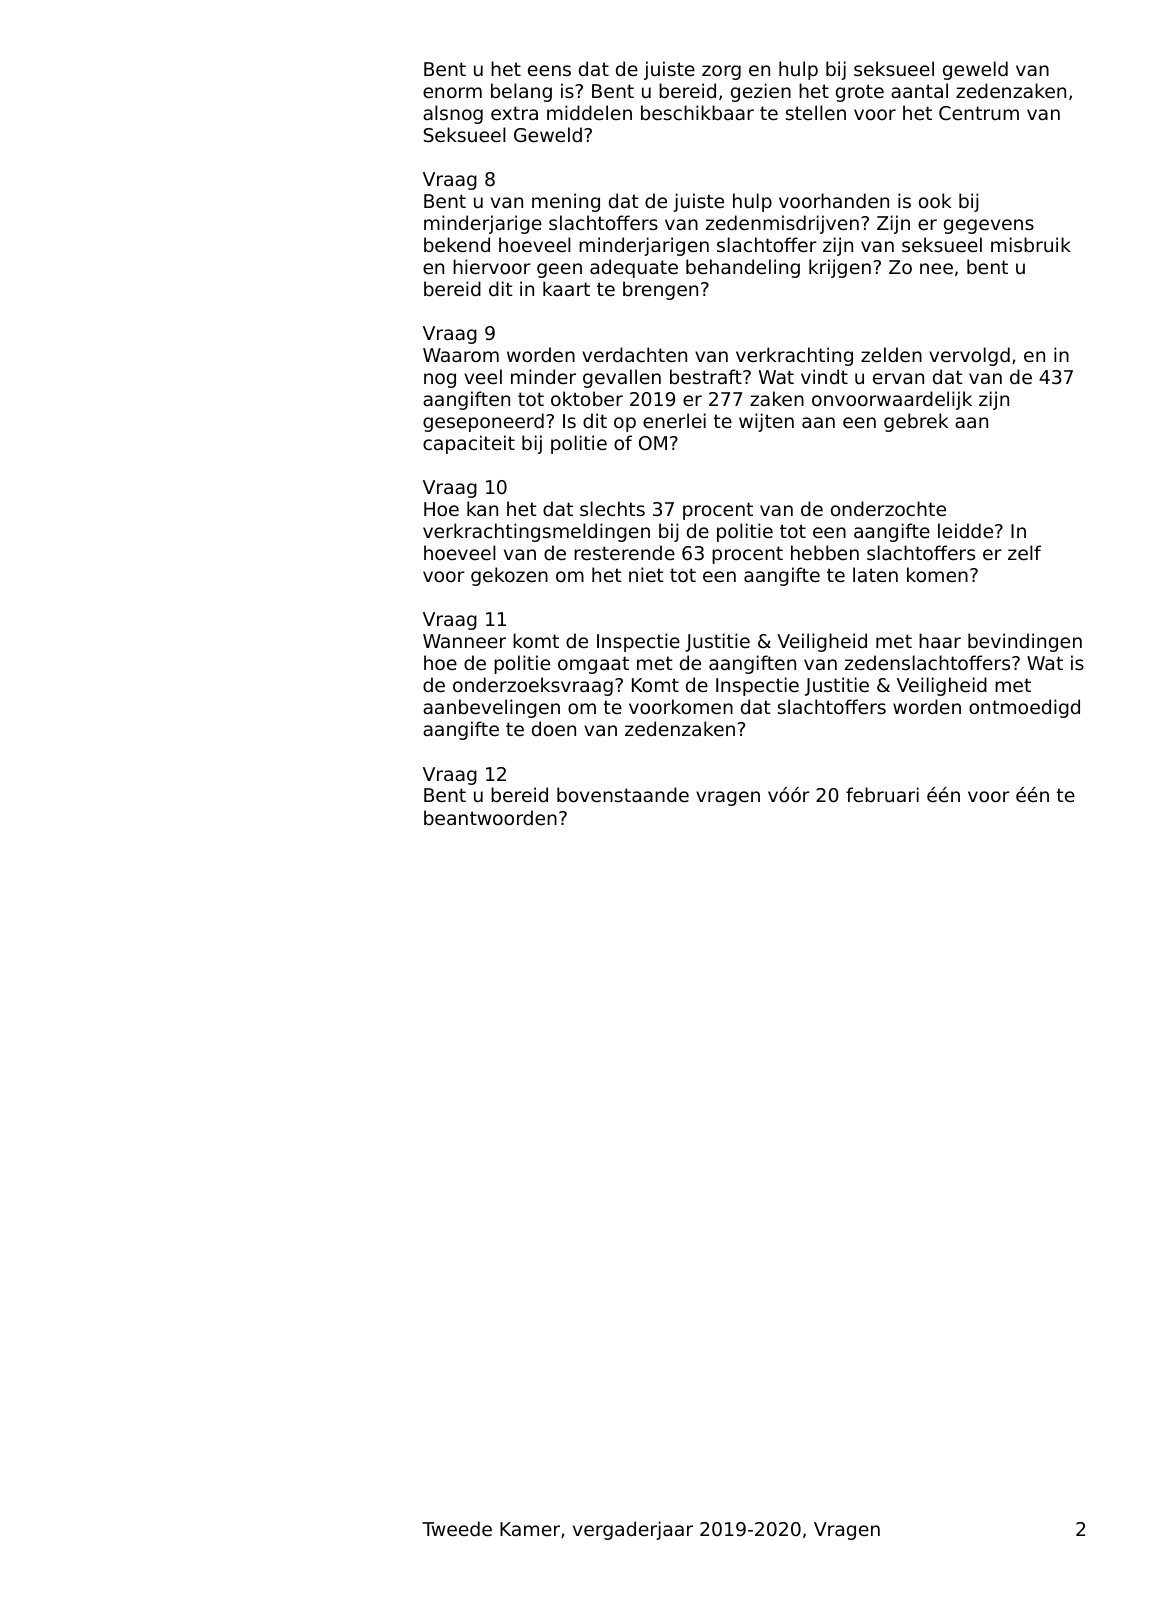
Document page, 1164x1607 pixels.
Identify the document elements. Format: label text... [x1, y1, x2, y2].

text Waarom worden verdachten van verkrachting zelden vervolgd, en in nog veel minder gevallen bestraft? Wat vindt u ervan dat van de 437 aangiften tot oktober 2019 er 277 zaken onvoorwaardelijk zijn geseponeerd? Is dit op enerlei te wijten aan een gebrek aan capaciteit bij politie of OM? [422, 345, 1087, 455]
text Wanneer komt de Inspectie Justitie & Veiligheid met haar bevindingen hoe de politie omgaat met de aangiften van zedenslachtoffers? Wat is de onderzoeksvraag? Komt de Inspectie Justitie & Veiligheid met aanbevelingen om te voorkomen dat slachtoffers worden ontmoedigd aangifte te doen van zedenzaken? [422, 631, 1087, 741]
text Bent u van mening dat de juiste hulp voorhanden is ook bij minderjarige slachtoffers van zedenmisdrijven? Zijn er gegevens bekend hoeveel minderjarigen slachtoffer zijn van seksueel misbruik en hiervoor geen adequate behandeling krijgen? Zo nee, bent u bereid dit in kaart te brengen? [422, 191, 1087, 301]
text Vraag 11 [422, 609, 1087, 631]
text Bent u het eens dat de juiste zorg en hulp bij seksueel geweld van enorm belang is? Bent u bereid, gezien het grote aantal zedenzaken, alsnog extra middelen beschikbaar te stellen voor het Centrum van Seksueel Geweld? [422, 59, 1087, 147]
text Vraag 12 [422, 763, 1087, 785]
text Bent u bereid bovenstaande vragen vóór 20 februari één voor één te beantwoorden? [422, 785, 1087, 829]
text Hoe kan het dat slechts 37 procent van de onderzochte verkrachtingsmeldingen bij de politie tot een aangifte leidde? In hoeveel van de resterende 63 procent hebben slachtoffers er zelf voor gekozen om het niet tot een aangifte te laten komen? [422, 499, 1087, 587]
text Vraag 8 [422, 169, 1087, 191]
text Vraag 9 [422, 323, 1087, 345]
text Vraag 10 [422, 477, 1087, 499]
